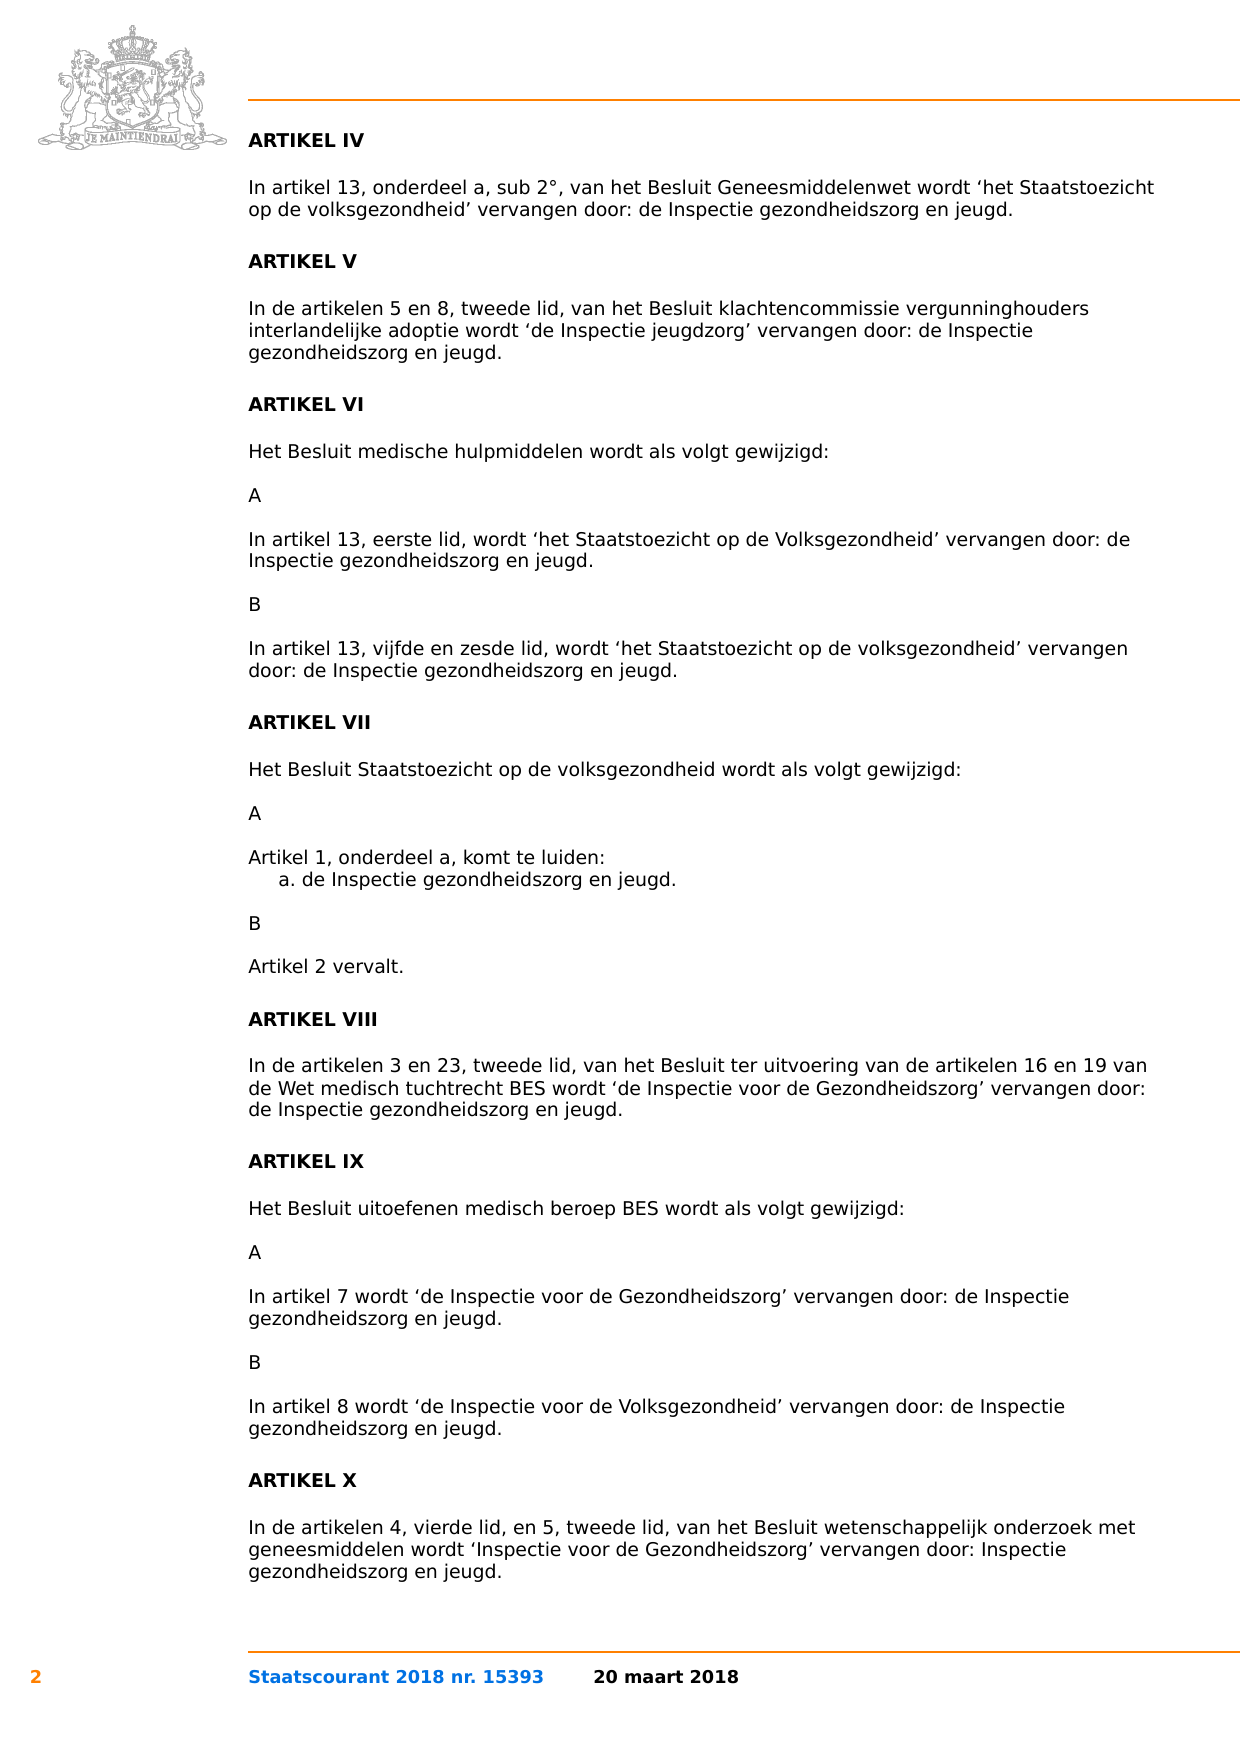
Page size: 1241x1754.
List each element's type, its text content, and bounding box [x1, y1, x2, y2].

text In artikel 13, onderdeel a, sub 2°, van het Besluit Geneesmiddelenwet wordt ‘het Staatstoezicht op de volksgezondheid’ vervangen door: de Inspectie gezondheidszorg en jeugd. [248, 177, 1163, 221]
text In de artikelen 3 en 23, tweede lid, van het Besluit ter uitvoering van de artikelen 16 en 19 van de Wet medisch tuchtrecht BES wordt ‘de Inspectie voor de Gezondheidszorg’ vervangen door: de Inspectie gezondheidszorg en jeugd. [248, 1055, 1163, 1121]
text B [248, 913, 1163, 934]
text Artikel 1, onderdeel a, komt te luiden: [248, 847, 1163, 869]
text Het Besluit medische hulpmiddelen wordt als volgt gewijzigd: [248, 441, 1163, 463]
subtitle ARTIKEL VII [248, 712, 1163, 734]
text A [248, 1242, 1163, 1264]
text Artikel 2 vervalt. [248, 956, 1163, 978]
subtitle ARTIKEL IV [248, 130, 1163, 152]
text In artikel 7 wordt ‘de Inspectie voor de Gezondheidszorg’ vervangen door: de Inspectie gezondheidszorg en jeugd. [248, 1286, 1163, 1330]
subtitle ARTIKEL X [248, 1470, 1163, 1492]
subtitle ARTIKEL V [248, 251, 1163, 273]
subtitle ARTIKEL VIII [248, 1008, 1163, 1030]
picture [38, 25, 227, 150]
text Het Besluit uitoefenen medisch beroep BES wordt als volgt gewijzigd: [248, 1198, 1163, 1220]
text In artikel 13, eerste lid, wordt ‘het Staatstoezicht op de Volksgezondheid’ vervangen door: de Inspectie gezondheidszorg en jeugd. [248, 528, 1163, 572]
subtitle ARTIKEL VI [248, 394, 1163, 416]
text A [248, 803, 1163, 825]
text A [248, 484, 1163, 507]
text B [248, 1352, 1163, 1374]
text In de artikelen 5 en 8, tweede lid, van het Besluit klachtencommissie vergunninghouders interlandelijke adoptie wordt ‘de Inspectie jeugdzorg’ vervangen door: de Inspectie gezondheidszorg en jeugd. [248, 298, 1163, 364]
text B [248, 594, 1163, 616]
text Het Besluit Staatstoezicht op de volksgezondheid wordt als volgt gewijzigd: [248, 759, 1163, 781]
text In de artikelen 4, vierde lid, en 5, tweede lid, van het Besluit wetenschappelijk onderzoek met geneesmiddelen wordt ‘Inspectie voor de Gezondheidszorg’ vervangen door: Inspectie gezondheidszorg en jeugd. [248, 1517, 1163, 1583]
text a. de Inspectie gezondheidszorg en jeugd. [278, 869, 1163, 891]
subtitle ARTIKEL IX [248, 1151, 1163, 1173]
text In artikel 13, vijfde en zesde lid, wordt ‘het Staatstoezicht op de volksgezondheid’ vervangen door: de Inspectie gezondheidszorg en jeugd. [248, 638, 1163, 682]
text In artikel 8 wordt ‘de Inspectie voor de Volksgezondheid’ vervangen door: de Inspectie gezondheidszorg en jeugd. [248, 1396, 1163, 1440]
